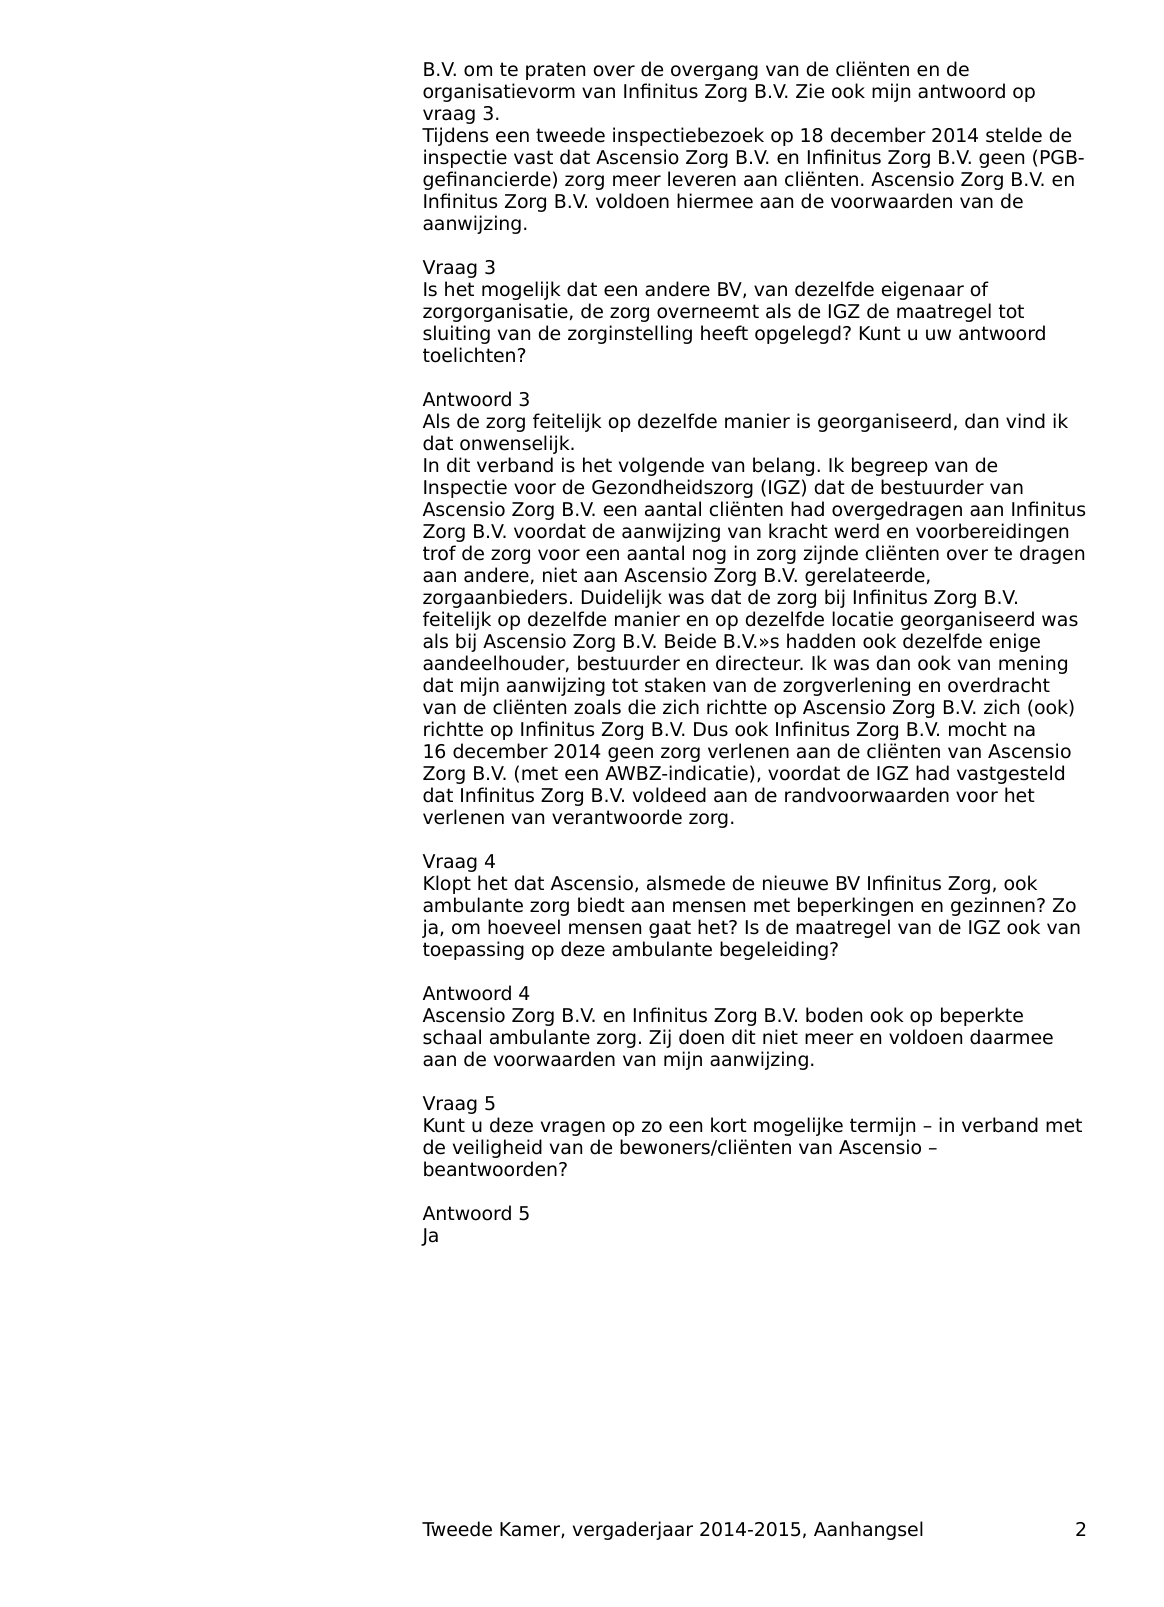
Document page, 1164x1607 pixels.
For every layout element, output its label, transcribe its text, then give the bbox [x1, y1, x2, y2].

text Antwoord 4 [422, 983, 1087, 1005]
text Ascensio Zorg B.V. en Infinitus Zorg B.V. boden ook op beperkte schaal ambulante zorg. Zij doen dit niet meer en voldoen daarmee aan de voorwaarden van mijn aanwijzing. [422, 1005, 1087, 1071]
text Klopt het dat Ascensio, alsmede de nieuwe BV Infinitus Zorg, ook ambulante zorg biedt aan mensen met beperkingen en gezinnen? Zo ja, om hoeveel mensen gaat het? Is de maatregel van de IGZ ook van toepassing op deze ambulante begeleiding? [422, 873, 1087, 961]
text Ja [422, 1225, 1087, 1247]
text Vraag 4 [422, 851, 1087, 873]
text Is het mogelijk dat een andere BV, van dezelfde eigenaar of zorgorganisatie, de zorg overneemt als de IGZ de maatregel tot sluiting van de zorginstelling heeft opgelegd? Kunt u uw antwoord toelichten? [422, 279, 1087, 367]
text Vraag 3 [422, 257, 1087, 279]
text Kunt u deze vragen op zo een kort mogelijke termijn – in verband met de veiligheid van de bewoners/cliënten van Ascensio – beantwoorden? [422, 1115, 1087, 1181]
text B.V. om te praten over de overgang van de cliënten en de organisatievorm van Infinitus Zorg B.V. Zie ook mijn antwoord op vraag 3. [422, 59, 1087, 125]
text Tijdens een tweede inspectiebezoek op 18 december 2014 stelde de inspectie vast dat Ascensio Zorg B.V. en Infinitus Zorg B.V. geen (PGB-gefinancierde) zorg meer leveren aan cliënten. Ascensio Zorg B.V. en Infinitus Zorg B.V. voldoen hiermee aan de voorwaarden van de aanwijzing. [422, 125, 1087, 235]
text Antwoord 3 [422, 389, 1087, 411]
text In dit verband is het volgende van belang. Ik begreep van de Inspectie voor de Gezondheidszorg (IGZ) dat de bestuurder van Ascensio Zorg B.V. een aantal cliënten had overgedragen aan Infinitus Zorg B.V. voordat de aanwijzing van kracht werd en voorbereidingen trof de zorg voor een aantal nog in zorg zijnde cliënten over te dragen aan andere, niet aan Ascensio Zorg B.V. gerelateerde, zorgaanbieders. Duidelijk was dat de zorg bij Infinitus Zorg B.V. feitelijk op dezelfde manier en op dezelfde locatie georganiseerd was als bij Ascensio Zorg B.V. Beide B.V.»s hadden ook dezelfde enige aandeelhouder, bestuurder en directeur. Ik was dan ook van mening dat mijn aanwijzing tot staken van de zorgverlening en overdracht van de cliënten zoals die zich richtte op Ascensio Zorg B.V. zich (ook) richtte op Infinitus Zorg B.V. Dus ook Infinitus Zorg B.V. mocht na 16 december 2014 geen zorg verlenen aan de cliënten van Ascensio Zorg B.V. (met een AWBZ-indicatie), voordat de IGZ had vastgesteld dat Infinitus Zorg B.V. voldeed aan de randvoorwaarden voor het verlenen van verantwoorde zorg. [422, 455, 1087, 829]
text Vraag 5 [422, 1093, 1087, 1115]
text Antwoord 5 [422, 1203, 1087, 1225]
text Als de zorg feitelijk op dezelfde manier is georganiseerd, dan vind ik dat onwenselijk. [422, 411, 1087, 455]
